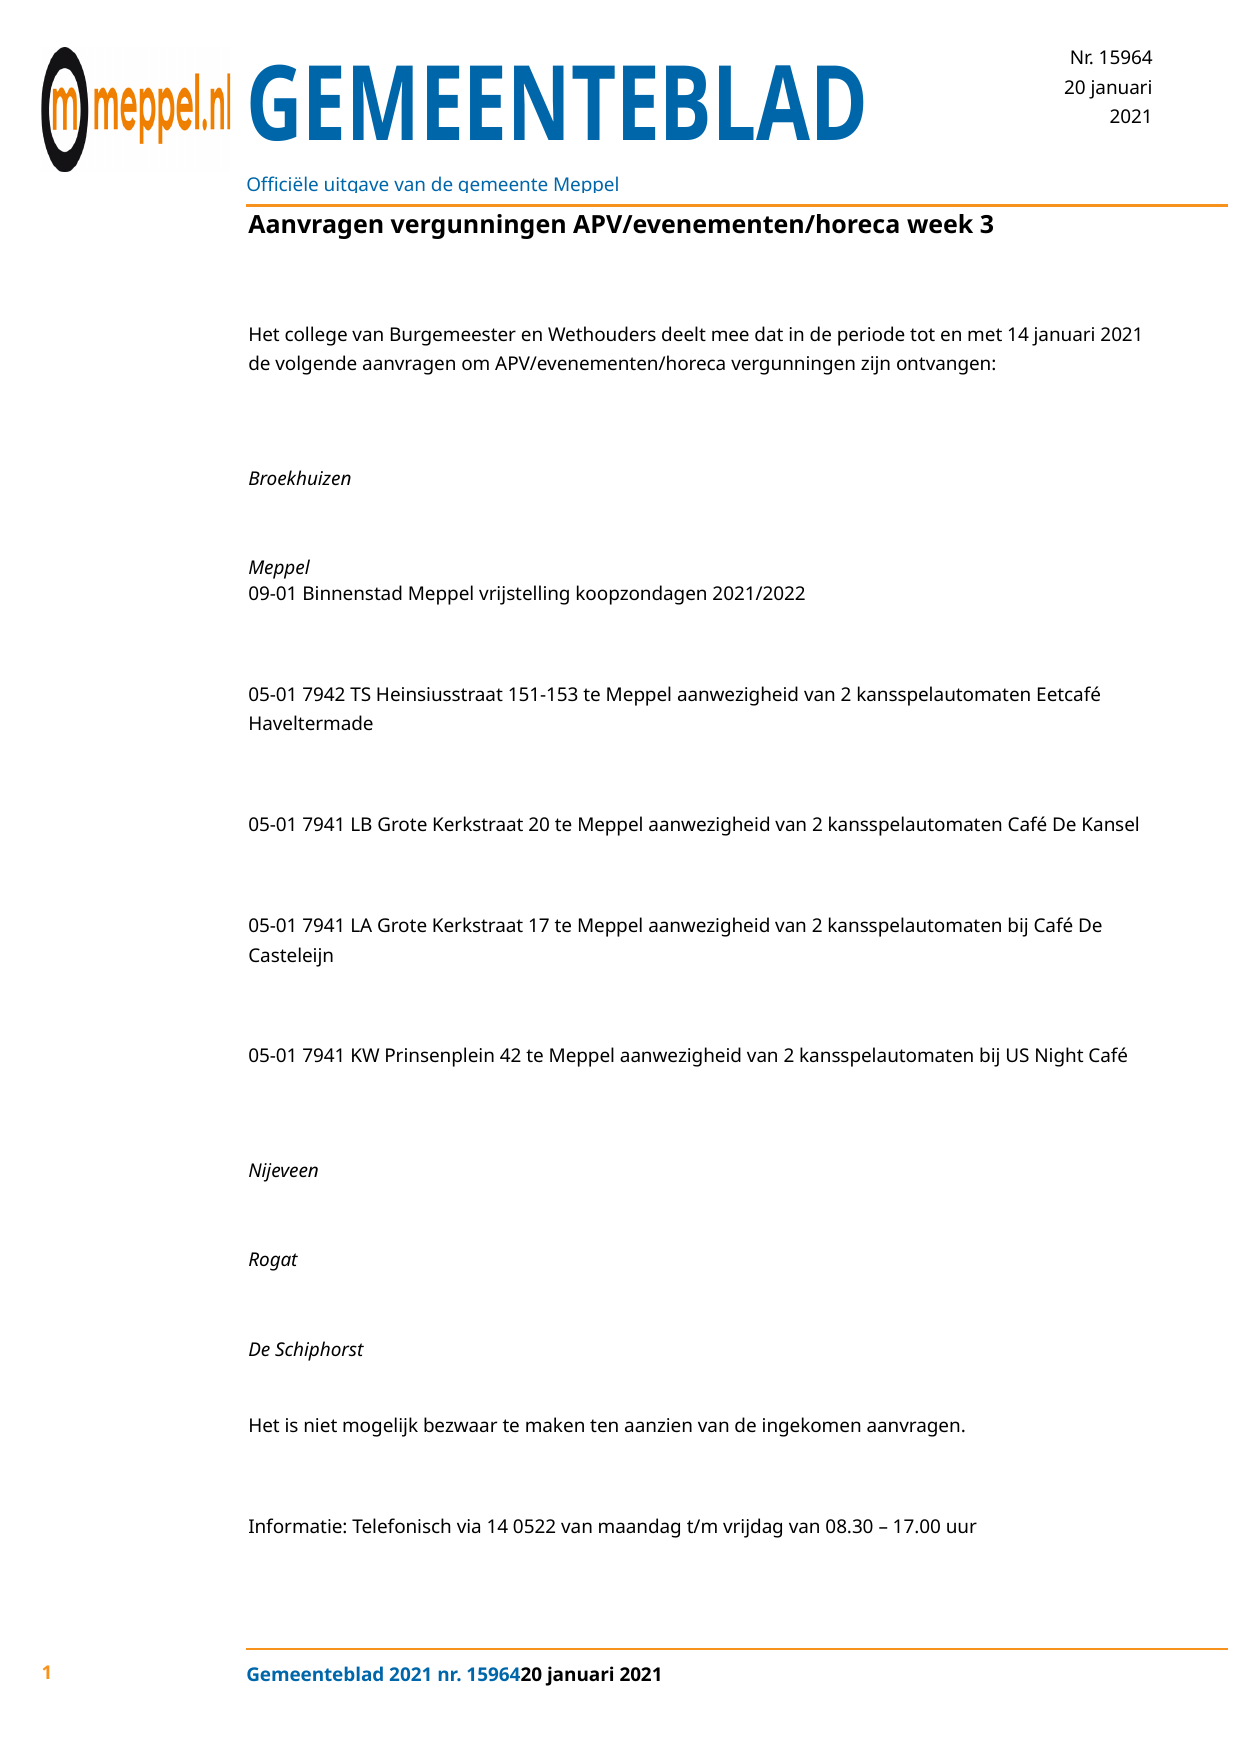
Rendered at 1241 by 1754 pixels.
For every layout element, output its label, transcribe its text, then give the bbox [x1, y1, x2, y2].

text Informatie: Telefonisch via 14 0522 van maandag t/m vrijdag van 08.30 – 17.00 uur [248, 1513, 1152, 1539]
text De Schiphorst [248, 1336, 1152, 1362]
text Rogat [248, 1247, 1152, 1272]
text Broekhuizen [248, 465, 1152, 490]
text 05-01 7942 TS Heinsiusstraat 151-153 te Meppel aanwezigheid van 2 kansspelautomaten Eetcafé Haveltermade [248, 681, 1152, 736]
text 09-01 Binnenstad Meppel vrijstelling koopzondagen 2021/2022 [248, 580, 1152, 606]
text Meppel [248, 554, 1152, 580]
text 05-01 7941 LB Grote Kerkstraat 20 te Meppel aanwezigheid van 2 kansspelautomaten Café De Kansel [248, 811, 1152, 837]
text Het college van Burgemeester en Wethouders deelt mee dat in de periode tot en met 14 januari 2021 de volgende aanvragen om APV/evenementen/horeca vergunningen zijn ontvangen: [248, 321, 1152, 376]
text 05-01 7941 LA Grote Kerkstraat 17 te Meppel aanwezigheid van 2 kansspelautomaten bij Café De Casteleijn [248, 912, 1152, 967]
picture [41, 47, 231, 172]
text Nijeveen [248, 1157, 1152, 1183]
text Aanvragen vergunningen APV/evenementen/horeca week 3 [248, 207, 1152, 241]
text 05-01 7941 KW Prinsenplein 42 te Meppel aanwezigheid van 2 kansspelautomaten bij US Night Café [248, 1043, 1152, 1068]
text Het is niet mogelijk bezwaar te maken ten aanzien van de ingekomen aanvragen. [248, 1412, 1152, 1438]
